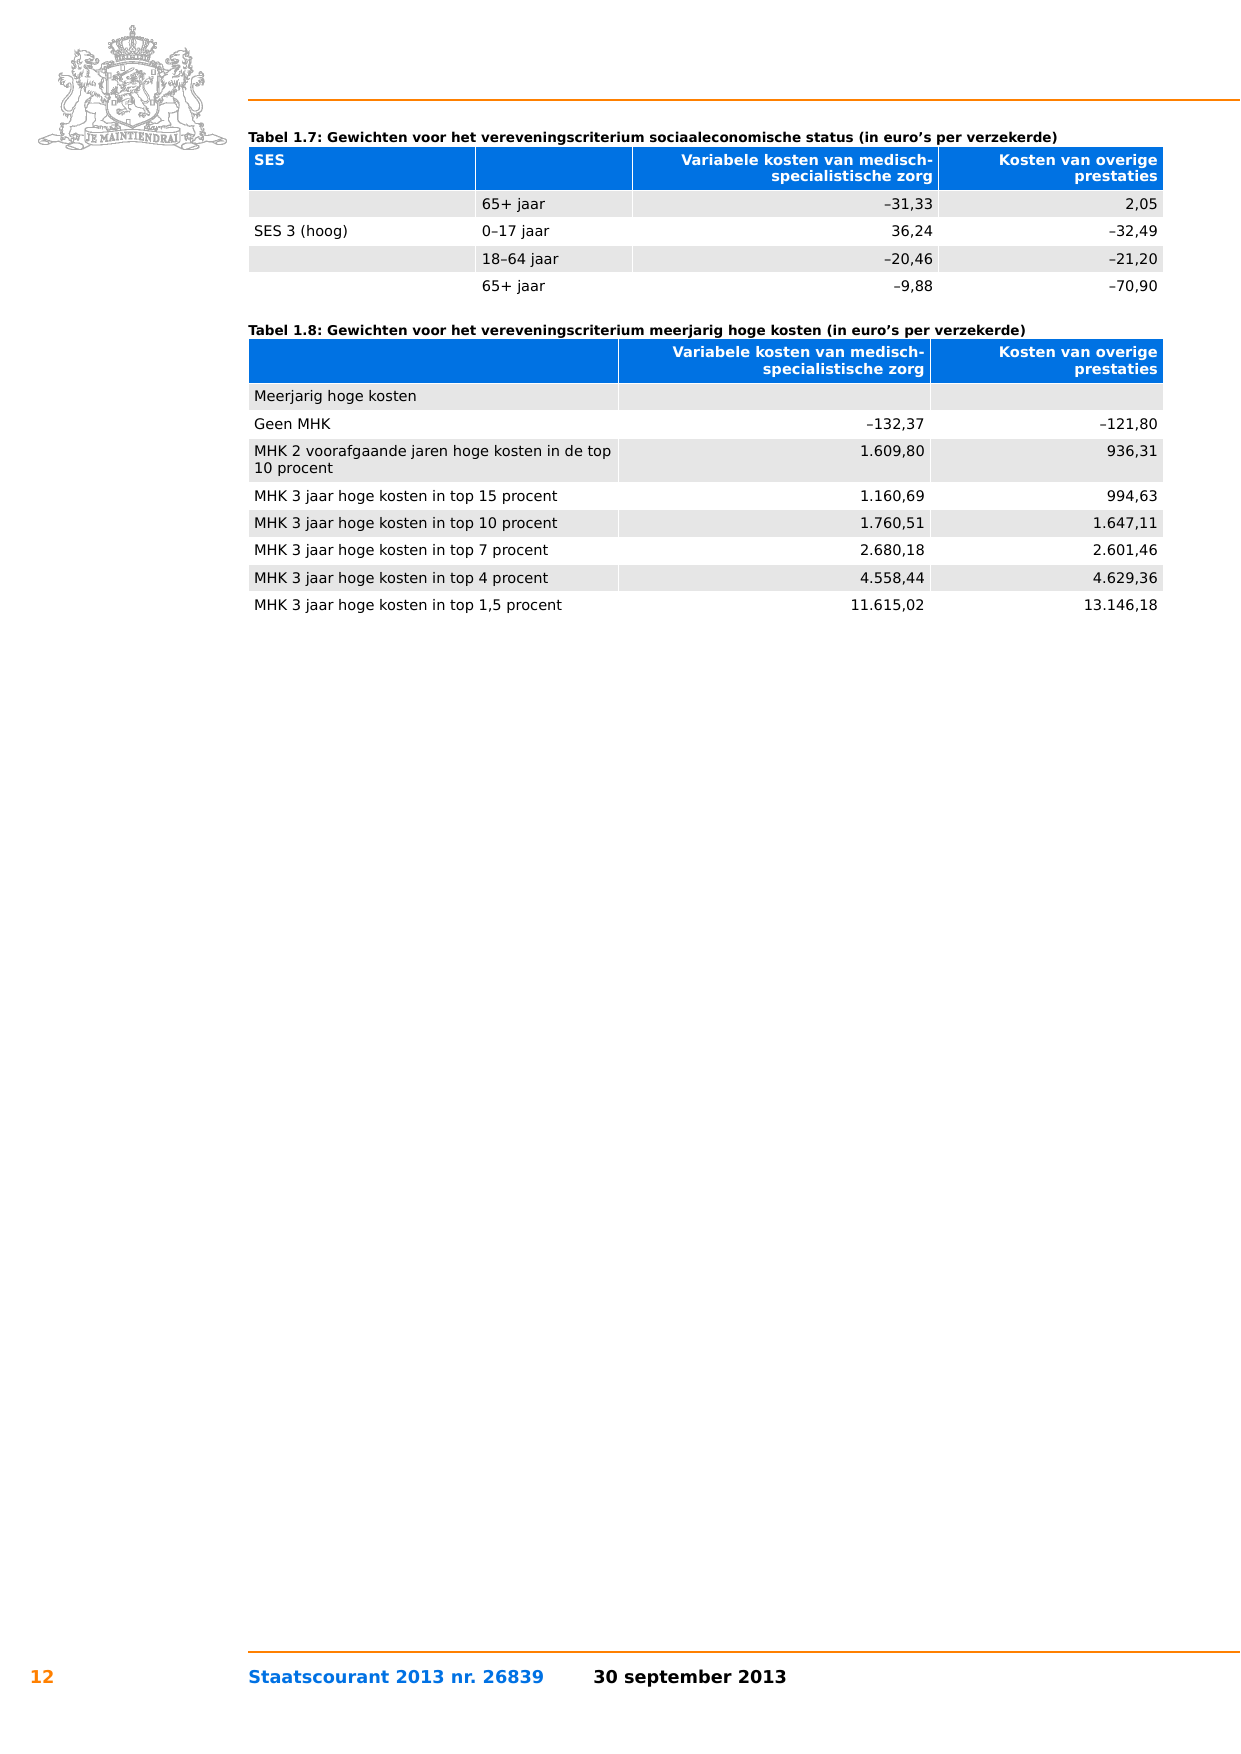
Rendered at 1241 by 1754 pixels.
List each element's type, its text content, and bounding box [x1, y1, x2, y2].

table_cell MHK 3 jaar hoge kosten in top 1,5 procent [249, 593, 618, 619]
table_cell [931, 384, 1163, 410]
table_cell 1.160,69 [619, 483, 930, 509]
table_cell –132,37 [619, 411, 930, 437]
table_cell MHK 3 jaar hoge kosten in top 15 procent [249, 483, 618, 509]
table_cell –31,33 [633, 191, 938, 217]
table_cell [476, 147, 632, 190]
table_cell 0–17 jaar [476, 219, 632, 245]
table_cell 2.680,18 [619, 538, 930, 564]
table_cell 2.601,46 [931, 538, 1163, 564]
table_cell [249, 246, 475, 272]
picture [38, 25, 227, 150]
table_cell MHK 3 jaar hoge kosten in top 10 procent [249, 510, 618, 537]
table_cell 18–64 jaar [476, 246, 632, 272]
table_cell 936,31 [931, 439, 1163, 482]
table_cell 2,05 [939, 191, 1163, 217]
table_cell Variabele kosten van medisch-specialistische zorg [619, 339, 930, 383]
table_cell –32,49 [939, 219, 1163, 245]
table_cell 4.629,36 [931, 565, 1163, 591]
table_cell 11.615,02 [619, 593, 930, 619]
table_cell –70,90 [939, 273, 1163, 299]
table_cell Meerjarig hoge kosten [249, 384, 618, 410]
table_cell 1.609,80 [619, 439, 930, 482]
table_cell –9,88 [633, 273, 938, 299]
table_cell 65+ jaar [476, 191, 632, 217]
table_header Tabel 1.8: Gewichten voor het vereveningscriterium meerjarig hoge kosten (in euro’s per verzekerde) [248, 323, 1163, 338]
table_cell 65+ jaar [476, 273, 632, 299]
table_cell –121,80 [931, 411, 1163, 437]
table_cell –21,20 [939, 246, 1163, 272]
table_cell –20,46 [633, 246, 938, 272]
table_cell [249, 191, 475, 217]
table_header Tabel 1.7: Gewichten voor het vereveningscriterium sociaaleconomische status (in euro’s per verzekerde) [248, 130, 1163, 146]
table_cell MHK 3 jaar hoge kosten in top 7 procent [249, 538, 618, 564]
table_cell 1.647,11 [931, 510, 1163, 537]
table_cell SES 3 (hoog) [249, 219, 475, 245]
table_cell Kosten van overige prestaties [931, 339, 1163, 383]
table_cell MHK 2 voorafgaande jaren hoge kosten in de top 10 procent [249, 439, 618, 482]
table_cell 36,24 [633, 219, 938, 245]
table_cell 13.146,18 [931, 593, 1163, 619]
table_cell [249, 273, 475, 299]
table_cell Variabele kosten van medisch-specialistische zorg [633, 147, 938, 190]
table_cell 4.558,44 [619, 565, 930, 591]
table_cell [619, 384, 930, 410]
table_cell Kosten van overige prestaties [939, 147, 1163, 190]
table_cell SES [249, 147, 475, 190]
table_cell Geen MHK [249, 411, 618, 437]
table_cell [249, 339, 618, 383]
table_cell MHK 3 jaar hoge kosten in top 4 procent [249, 565, 618, 591]
table_cell 1.760,51 [619, 510, 930, 537]
table_cell 994,63 [931, 483, 1163, 509]
